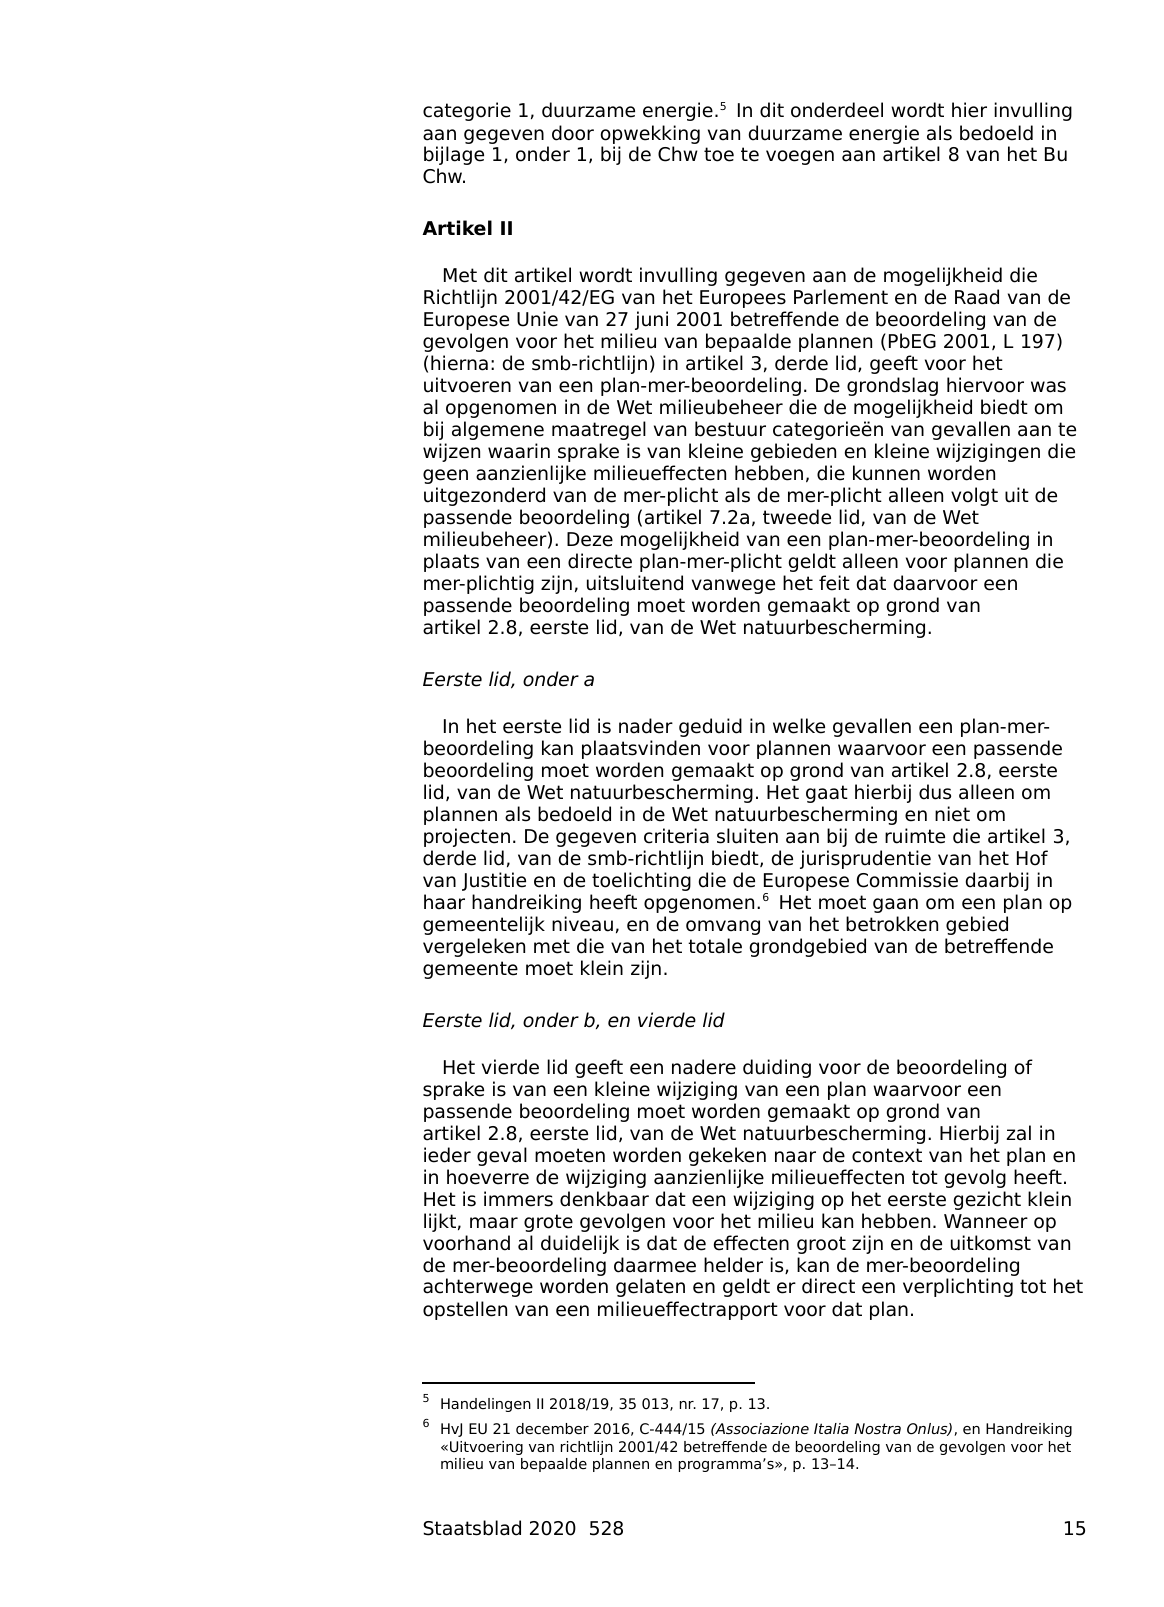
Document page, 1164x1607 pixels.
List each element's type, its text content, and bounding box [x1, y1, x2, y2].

text categorie 1, duurzame energie. In dit onderdeel wordt hier invulling aan gegeven door opwekking van duurzame energie als bedoeld in bijlage 1, onder 1, bij de Chw toe te voegen aan artikel 8 van het Bu Chw. [422, 100, 1087, 188]
text HvJ EU 21 december 2016, C-444/15 (Associazione Italia Nostra Onlus), en Handreiking «Uitvoering van richtlijn 2001/42 betreffende de beoordeling van de gevolgen voor het milieu van bepaalde plannen en programma’s», p. 13–14. [422, 1417, 1087, 1473]
text Met dit artikel wordt invulling gegeven aan de mogelijkheid die Richtlijn 2001/42/EG van het Europees Parlement en de Raad van de Europese Unie van 27 juni 2001 betreffende de beoordeling van de gevolgen voor het milieu van bepaalde plannen (PbEG 2001, L 197) (hierna: de smb-richtlijn) in artikel 3, derde lid, geeft voor het uitvoeren van een plan-mer-beoordeling. De grondslag hiervoor was al opgenomen in de Wet milieubeheer die de mogelijkheid biedt om bij algemene maatregel van bestuur categorieën van gevallen aan te wijzen waarin sprake is van kleine gebieden en kleine wijzigingen die geen aanzienlijke milieueffecten hebben, die kunnen worden uitgezonderd van de mer-plicht als de mer-plicht alleen volgt uit de passende beoordeling (artikel 7.2a, tweede lid, van de Wet milieubeheer). Deze mogelijkheid van een plan-mer-beoordeling in plaats van een directe plan-mer-plicht geldt alleen voor plannen die mer-plichtig zijn, uitsluitend vanwege het feit dat daarvoor een passende beoordeling moet worden gemaakt op grond van artikel 2.8, eerste lid, van de Wet natuurbescherming. [422, 265, 1087, 639]
text Handelingen II 2018/19, 35 013, nr. 17, p. 13. [422, 1392, 1087, 1414]
subtitle Artikel II [422, 218, 1087, 240]
text Het vierde lid geeft een nadere duiding voor de beoordeling of sprake is van een kleine wijziging van een plan waarvoor een passende beoordeling moet worden gemaakt op grond van artikel 2.8, eerste lid, van de Wet natuurbescherming. Hierbij zal in ieder geval moeten worden gekeken naar de context van het plan en in hoeverre de wijziging aanzienlijke milieueffecten tot gevolg heeft. Het is immers denkbaar dat een wijziging op het eerste gezicht klein lijkt, maar grote gevolgen voor het milieu kan hebben. Wanneer op voorhand al duidelijk is dat de effecten groot zijn en de uitkomst van de mer-beoordeling daarmee helder is, kan de mer-beoordeling achterwege worden gelaten en geldt er direct een verplichting tot het opstellen van een milieueffectrapport voor dat plan. [422, 1057, 1087, 1320]
subtitle Eerste lid, onder b, en vierde lid [422, 1010, 1087, 1032]
text In het eerste lid is nader geduid in welke gevallen een plan-mer-beoordeling kan plaatsvinden voor plannen waarvoor een passende beoordeling moet worden gemaakt op grond van artikel 2.8, eerste lid, van de Wet natuurbescherming. Het gaat hierbij dus alleen om plannen als bedoeld in de Wet natuurbescherming en niet om projecten. De gegeven criteria sluiten aan bij de ruimte die artikel 3, derde lid, van de smb-richtlijn biedt, de jurisprudentie van het Hof van Justitie en de toelichting die de Europese Commissie daarbij in haar handreiking heeft opgenomen. Het moet gaan om een plan op gemeentelijk niveau, en de omvang van het betrokken gebied vergeleken met die van het totale grondgebied van de betreffende gemeente moet klein zijn. [422, 716, 1087, 980]
subtitle Eerste lid, onder a [422, 669, 1087, 691]
